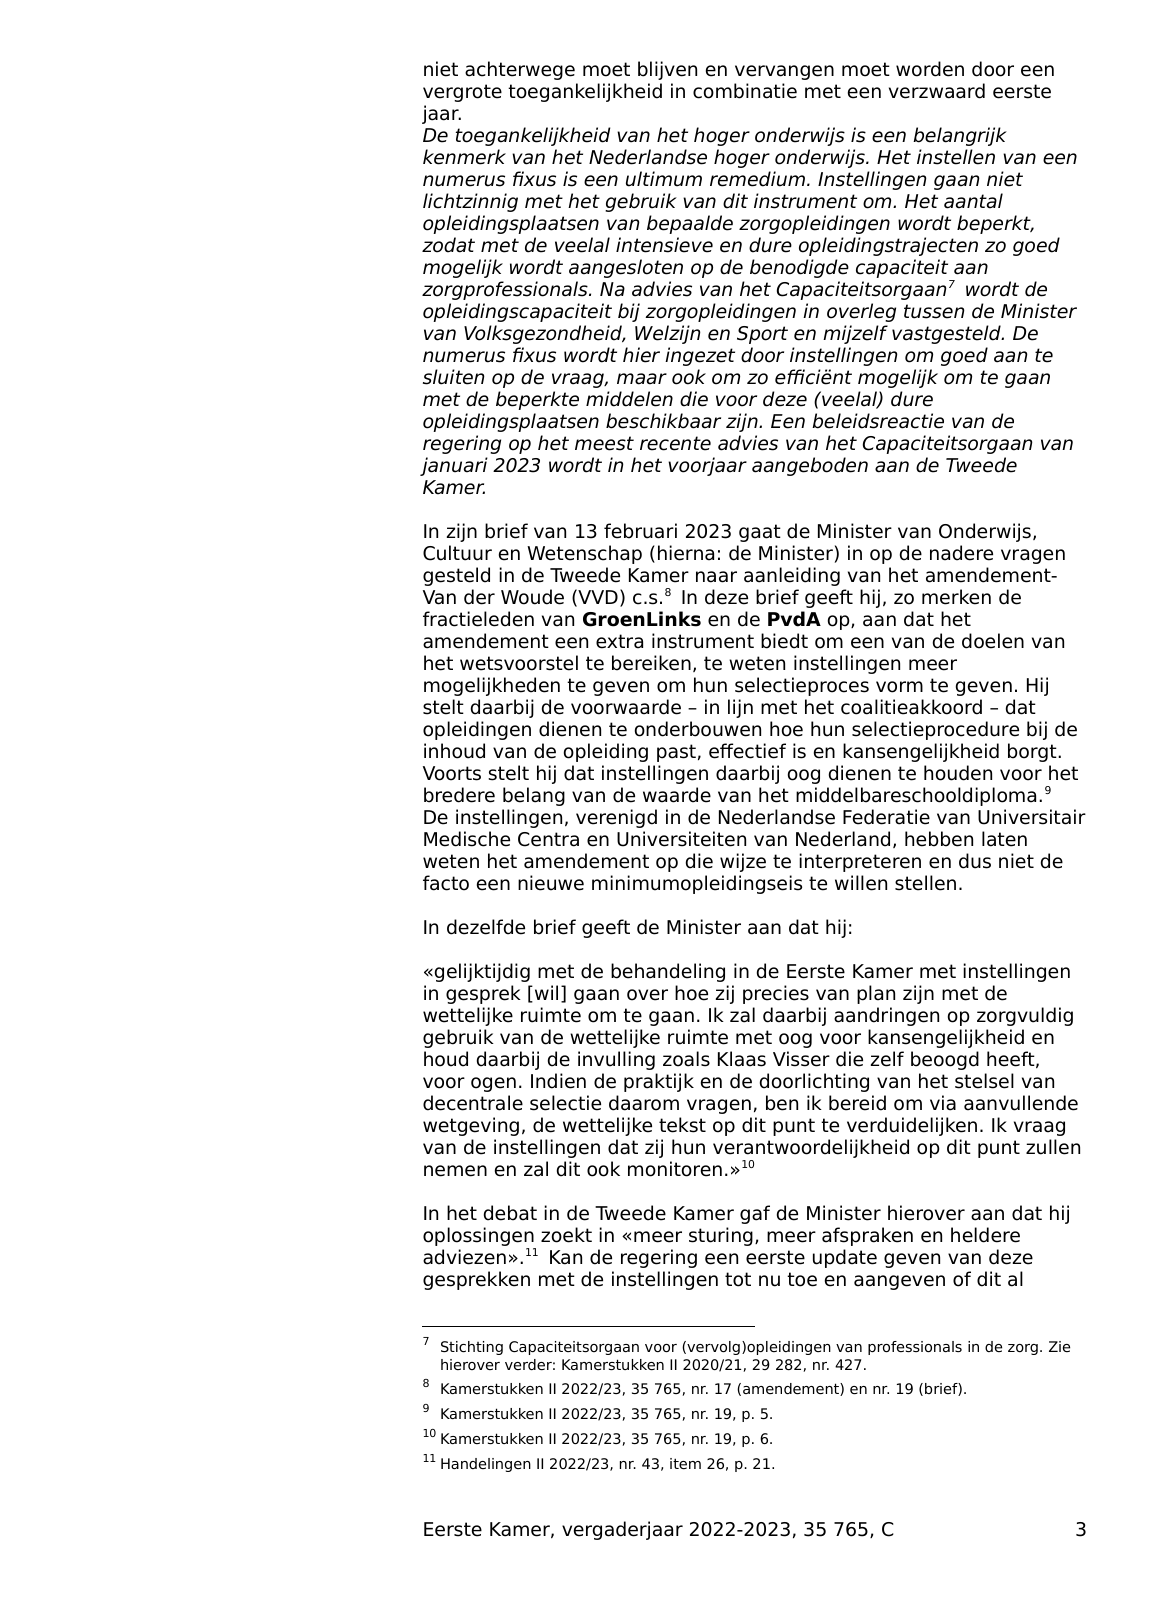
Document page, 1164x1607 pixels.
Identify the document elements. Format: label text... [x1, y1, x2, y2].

text «gelijktijdig met de behandeling in de Eerste Kamer met instellingen in gesprek [wil] gaan over hoe zij precies van plan zijn met de wettelijke ruimte om te gaan. Ik zal daarbij aandringen op zorgvuldig gebruik van de wettelijke ruimte met oog voor kansengelijkheid en houd daarbij de invulling zoals Klaas Visser die zelf beoogd heeft, voor ogen. Indien de praktijk en de doorlichting van het stelsel van decentrale selectie daarom vragen, ben ik bereid om via aanvullende wetgeving, de wettelijke tekst op dit punt te verduidelijken. Ik vraag van de instellingen dat zij hun verantwoordelijkheid op dit punt zullen nemen en zal dit ook monitoren.» [422, 961, 1087, 1181]
text Stichting Capaciteitsorgaan voor (vervolg)opleidingen van professionals in de zorg. Zie hierover verder: Kamerstukken II 2020/21, 29 282, nr. 427. [422, 1335, 1087, 1374]
text Kamerstukken II 2022/23, 35 765, nr. 19, p. 6. [422, 1427, 1087, 1449]
text niet achterwege moet blijven en vervangen moet worden door een vergrote toegankelijkheid in combinatie met een verzwaard eerste jaar. [422, 59, 1087, 125]
text Kamerstukken II 2022/23, 35 765, nr. 19, p. 5. [422, 1402, 1087, 1424]
text Handelingen II 2022/23, nr. 43, item 26, p. 21. [422, 1452, 1087, 1474]
text In dezelfde brief geeft de Minister aan dat hij: [422, 917, 1087, 939]
text In het debat in de Tweede Kamer gaf de Minister hierover aan dat hij oplossingen zoekt in «meer sturing, meer afspraken en heldere adviezen». Kan de regering een eerste update geven van deze gesprekken met de instellingen tot nu toe en aangeven of dit al [422, 1203, 1087, 1291]
text In zijn brief van 13 februari 2023 gaat de Minister van Onderwijs, Cultuur en Wetenschap (hierna: de Minister) in op de nadere vragen gesteld in de Tweede Kamer naar aanleiding van het amendement-Van der Woude (VVD) c.s. In deze brief geeft hij, zo merken de fractieleden van GroenLinks en de PvdA op, aan dat het amendement een extra instrument biedt om een van de doelen van het wetsvoorstel te bereiken, te weten instellingen meer mogelijkheden te geven om hun selectieproces vorm te geven. Hij stelt daarbij de voorwaarde – in lijn met het coalitieakkoord – dat opleidingen dienen te onderbouwen hoe hun selectieprocedure bij de inhoud van de opleiding past, effectief is en kansengelijkheid borgt. Voorts stelt hij dat instellingen daarbij oog dienen te houden voor het bredere belang van de waarde van het middelbareschooldiploma. De instellingen, verenigd in de Nederlandse Federatie van Universitair Medische Centra en Universiteiten van Nederland, hebben laten weten het amendement op die wijze te interpreteren en dus niet de facto een nieuwe minimumopleidingseis te willen stellen. [422, 521, 1087, 894]
text De toegankelijkheid van het hoger onderwijs is een belangrijk kenmerk van het Nederlandse hoger onderwijs. Het instellen van een numerus fixus is een ultimum remedium. Instellingen gaan niet lichtzinnig met het gebruik van dit instrument om. Het aantal opleidingsplaatsen van bepaalde zorgopleidingen wordt beperkt, zodat met de veelal intensieve en dure opleidingstrajecten zo goed mogelijk wordt aangesloten op de benodigde capaciteit aan zorgprofessionals. Na advies van het Capaciteitsorgaan wordt de opleidingscapaciteit bij zorgopleidingen in overleg tussen de Minister van Volksgezondheid, Welzijn en Sport en mijzelf vastgesteld. De numerus fixus wordt hier ingezet door instellingen om goed aan te sluiten op de vraag, maar ook om zo efficiënt mogelijk om te gaan met de beperkte middelen die voor deze (veelal) dure opleidingsplaatsen beschikbaar zijn. Een beleidsreactie van de regering op het meest recente advies van het Capaciteitsorgaan van januari 2023 wordt in het voorjaar aangeboden aan de Tweede Kamer. [422, 125, 1087, 499]
text Kamerstukken II 2022/23, 35 765, nr. 17 (amendement) en nr. 19 (brief). [422, 1377, 1087, 1399]
